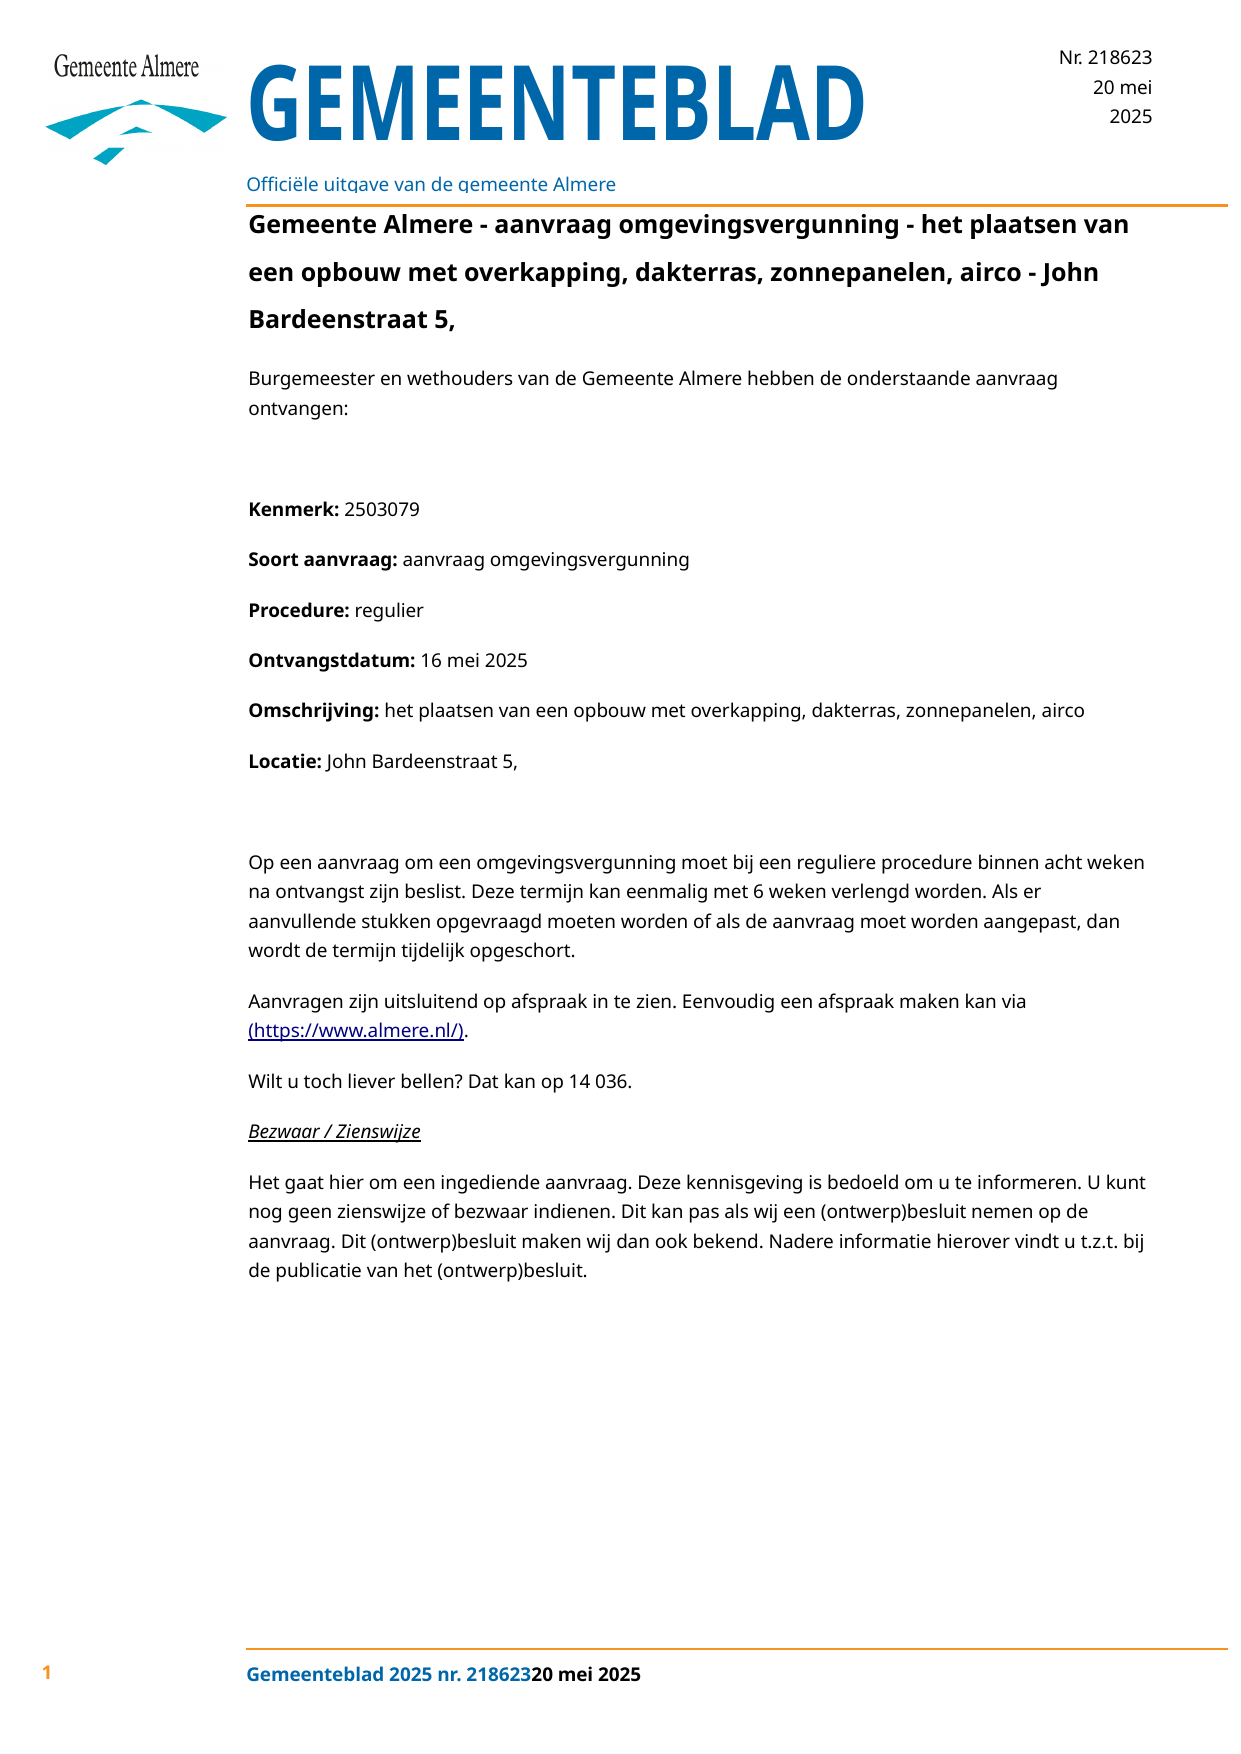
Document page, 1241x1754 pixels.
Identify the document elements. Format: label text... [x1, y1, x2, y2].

text Burgemeester en wethouders van de Gemeente Almere hebben de onderstaande aanvraag ontvangen: [248, 366, 1152, 421]
text Wilt u toch liever bellen? Dat kan op 14 036. [248, 1068, 1152, 1094]
text Soort aanvraag: aanvraag omgevingsvergunning [248, 546, 1152, 572]
text Ontvangstdatum: 16 mei 2025 [248, 647, 1152, 673]
text Locatie: John Bardeenstraat 5, [248, 748, 1152, 774]
text Gemeente Almere - aanvraag omgevingsvergunning - het plaatsen van een opbouw met overkapping, dakterras, zonnepanelen, airco - John Bardeenstraat 5, [248, 207, 1152, 336]
text Op een aanvraag om een omgevingsvergunning moet bij een reguliere procedure binnen acht weken na ontvangst zijn beslist. Deze termijn kan eenmalig met 6 weken verlengd worden. Als er aanvullende stukken opgevraagd moeten worden of als de aanvraag moet worden aangepast, dan wordt de termijn tijdelijk opgeschort. [248, 849, 1152, 963]
text Aanvragen zijn uitsluitend op afspraak in te zien. Eenvoudig een afspraak maken kan via (https://www.almere.nl/). [248, 988, 1152, 1043]
picture [41, 47, 231, 172]
text Kenmerk: 2503079 [248, 496, 1152, 522]
text Procedure: regulier [248, 597, 1152, 622]
text Omschrijving: het plaatsen van een opbouw met overkapping, dakterras, zonnepanelen, airco [248, 698, 1152, 723]
text Het gaat hier om een ingediende aanvraag. Deze kennisgeving is bedoeld om u te informeren. U kunt nog geen zienswijze of bezwaar indienen. Dit kan pas als wij een (ontwerp)besluit nemen op de aanvraag. Dit (ontwerp)besluit maken wij dan ook bekend. Nadere informatie hierover vindt u t.z.t. bij de publicatie van het (ontwerp)besluit. [248, 1169, 1152, 1283]
text Bezwaar / Zienswijze [248, 1118, 1152, 1144]
